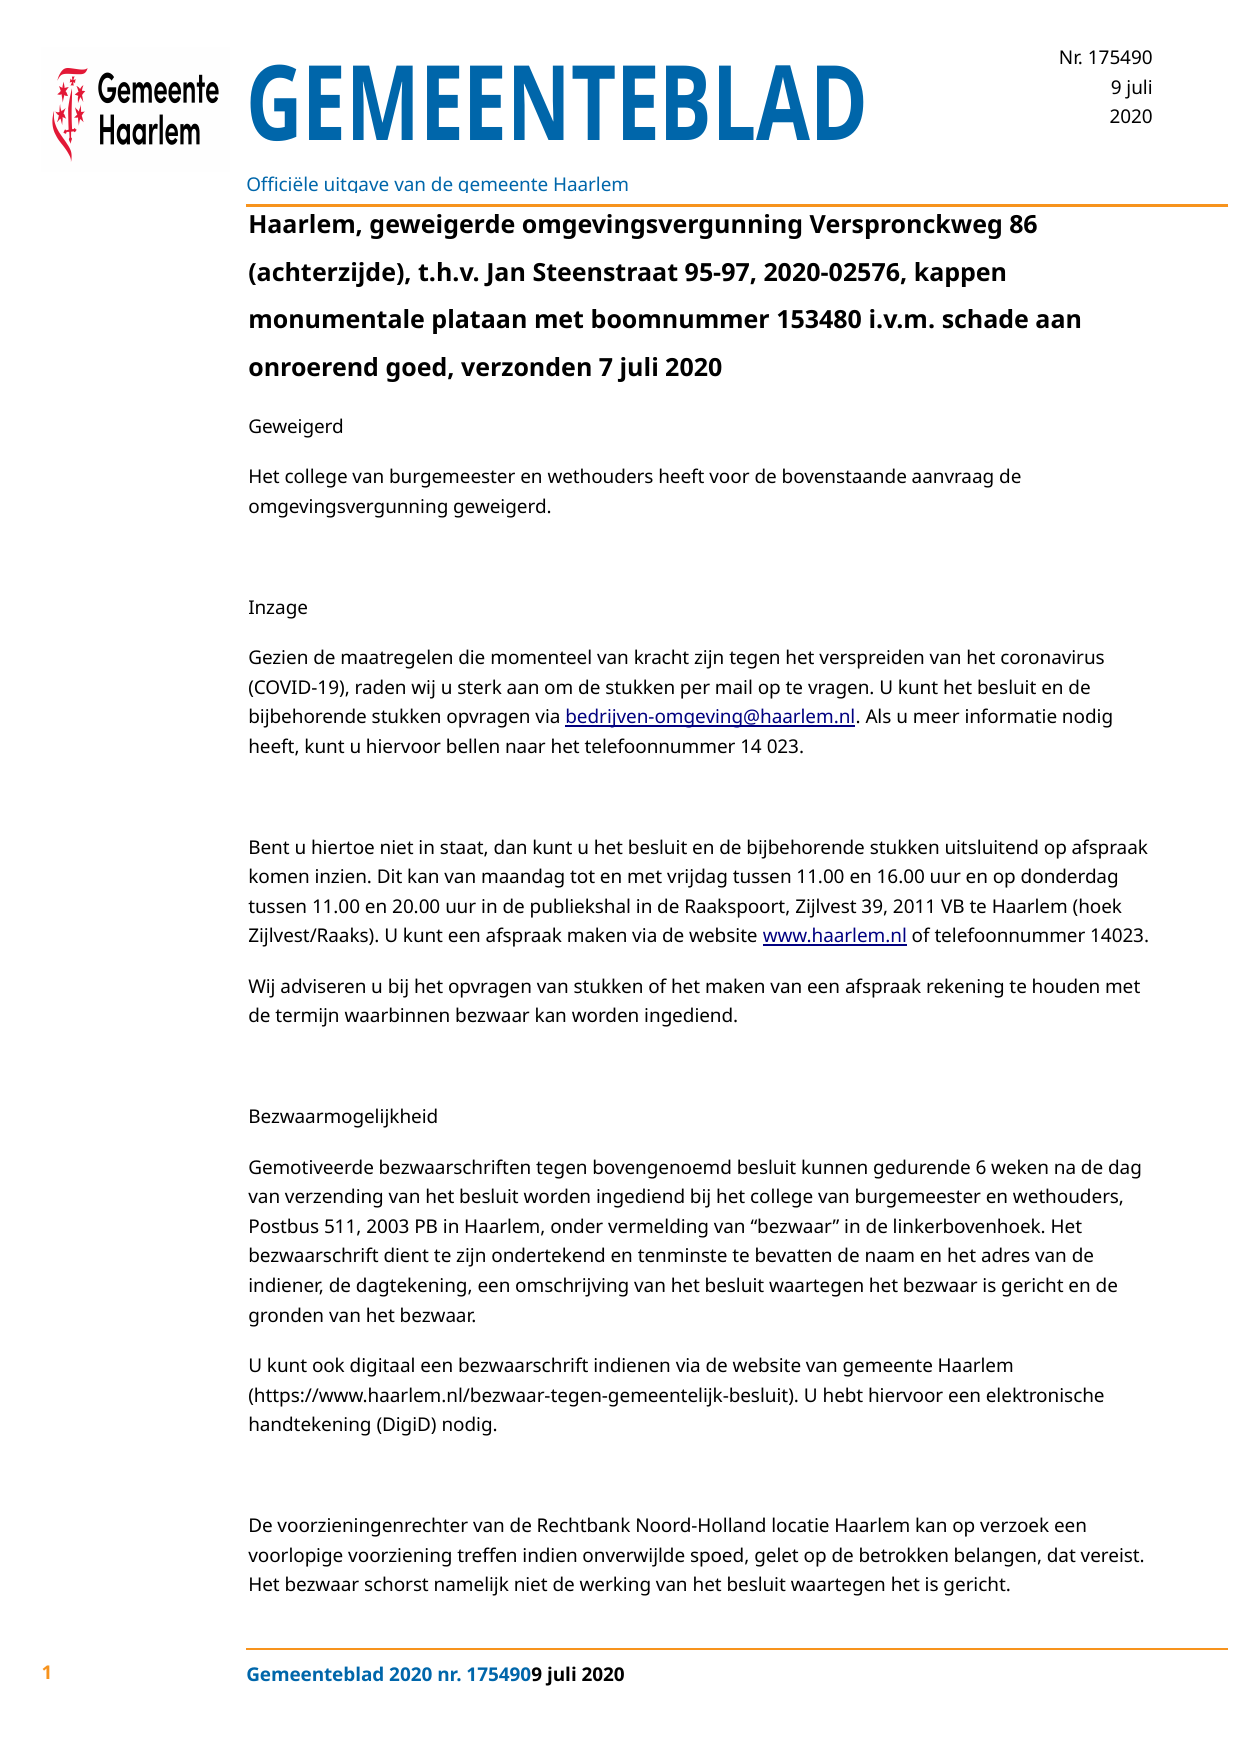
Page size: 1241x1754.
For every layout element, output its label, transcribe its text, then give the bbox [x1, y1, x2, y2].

text De voorzieningenrechter van de Rechtbank Noord-Holland locatie Haarlem kan op verzoek een voorlopige voorziening treffen indien onverwijlde spoed, gelet op de betrokken belangen, dat vereist. Het bezwaar schorst namelijk niet de werking van het besluit waartegen het is gericht. [248, 1512, 1152, 1597]
picture [41, 47, 231, 172]
text U kunt ook digitaal een bezwaarschrift indienen via de website van gemeente Haarlem (https://www.haarlem.nl/bezwaar-tegen-gemeentelijk-besluit). U hebt hiervoor een elektronische handtekening (DigiD) nodig. [248, 1352, 1152, 1437]
text Bent u hiertoe niet in staat, dan kunt u het besluit en de bijbehorende stukken uitsluitend op afspraak komen inzien. Dit kan van maandag tot en met vrijdag tussen 11.00 en 16.00 uur en op donderdag tussen 11.00 en 20.00 uur in de publiekshal in de Raakspoort, Zijlvest 39, 2011 VB te Haarlem (hoek Zijlvest/Raaks). U kunt een afspraak maken via de website www.haarlem.nl of telefoonnummer 14023. [248, 834, 1152, 948]
text Het college van burgemeester en wethouders heeft voor de bovenstaande aanvraag de omgevingsvergunning geweigerd. [248, 463, 1152, 519]
text Geweigerd [248, 413, 1152, 439]
text Bezwaarmogelijkheid [248, 1103, 1152, 1129]
text Gemotiveerde bezwaarschriften tegen bovengenoemd besluit kunnen gedurende 6 weken na de dag van verzending van het besluit worden ingediend bij het college van burgemeester en wethouders, Postbus 511, 2003 PB in Haarlem, onder vermelding van “bezwaar” in de linkerbovenhoek. Het bezwaarschrift dient te zijn ondertekend en tenminste te bevatten de naam en het adres van de indiener, de dagtekening, een omschrijving van het besluit waartegen het bezwaar is gericht en de gronden van het bezwaar. [248, 1154, 1152, 1328]
text Haarlem, geweigerde omgevingsvergunning Verspronckweg 86 (achterzijde), t.h.v. Jan Steenstraat 95-97, 2020-02576, kappen monumentale plataan met boomnummer 153480 i.v.m. schade aan onroerend goed, verzonden 7 juli 2020 [248, 207, 1152, 384]
text Gezien de maatregelen die momenteel van kracht zijn tegen het verspreiden van het coronavirus (COVID-19), raden wij u sterk aan om de stukken per mail op te vragen. U kunt het besluit en de bijbehorende stukken opvragen via bedrijven-omgeving@haarlem.nl. Als u meer informatie nodig heeft, kunt u hiervoor bellen naar het telefoonnummer 14 023. [248, 644, 1152, 759]
text Inzage [248, 594, 1152, 620]
text Wij adviseren u bij het opvragen van stukken of het maken van een afspraak rekening te houden met de termijn waarbinnen bezwaar kan worden ingediend. [248, 973, 1152, 1028]
